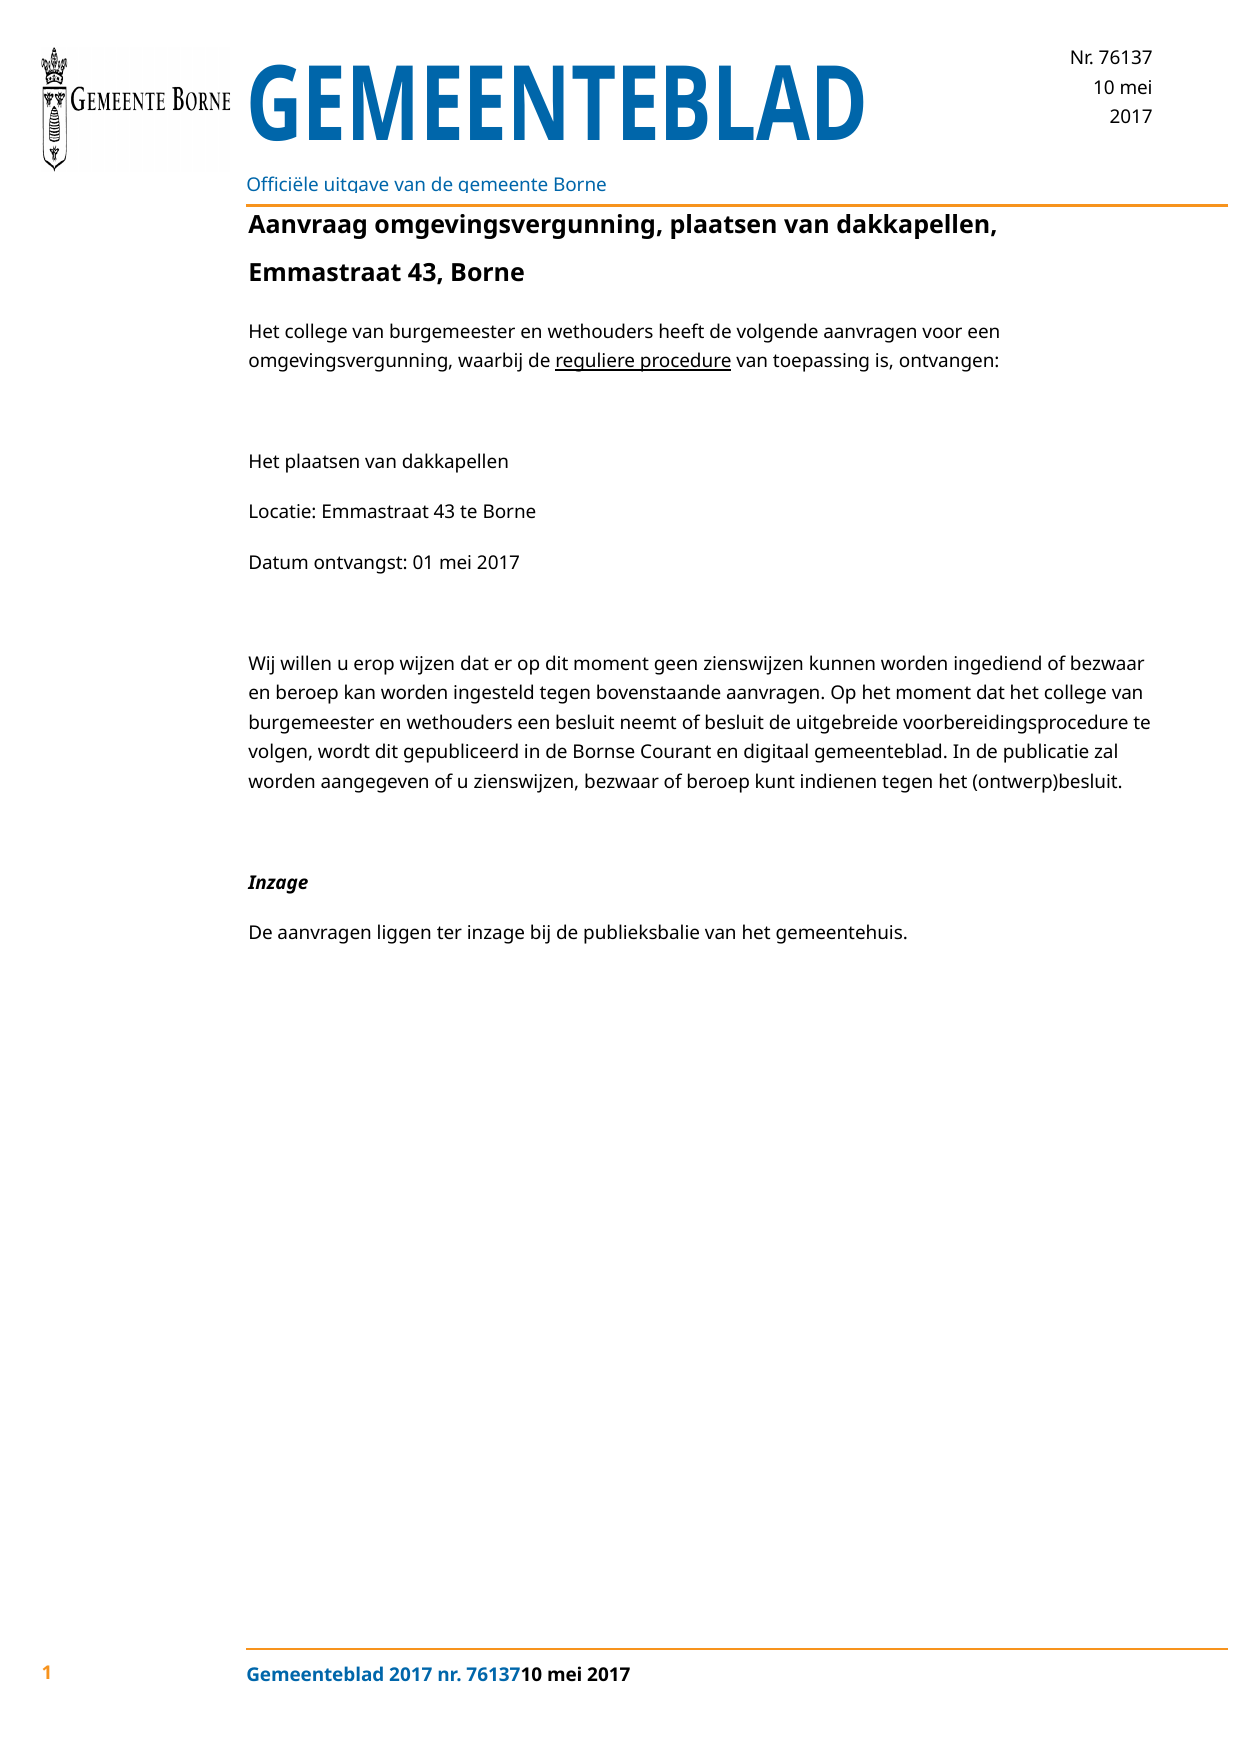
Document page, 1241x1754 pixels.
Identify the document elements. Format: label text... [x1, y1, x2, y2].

text Locatie: Emmastraat 43 te Borne [248, 499, 1152, 524]
text De aanvragen liggen ter inzage bij de publieksbalie van het gemeentehuis. [248, 919, 1152, 945]
picture [41, 47, 231, 172]
text Het plaatsen van dakkapellen [248, 448, 1152, 474]
text Wij willen u erop wijzen dat er op dit moment geen zienswijzen kunnen worden ingediend of bezwaar en beroep kan worden ingesteld tegen bovenstaande aanvragen. Op het moment dat het college van burgemeester en wethouders een besluit neemt of besluit de uitgebreide voorbereidingsprocedure te volgen, wordt dit gepubliceerd in de Bornse Courant en digitaal gemeenteblad. In de publicatie zal worden aangegeven of u zienswijzen, bezwaar of beroep kunt indienen tegen het (ontwerp)besluit. [248, 650, 1152, 794]
text Aanvraag omgevingsvergunning, plaatsen van dakkapellen, Emmastraat 43, Borne [248, 207, 1152, 288]
text Het college van burgemeester en wethouders heeft de volgende aanvragen voor een omgevingsvergunning, waarbij de reguliere procedure van toepassing is, ontvangen: [248, 318, 1152, 373]
text Datum ontvangst: 01 mei 2017 [248, 549, 1152, 575]
text Inzage [248, 869, 1152, 895]
